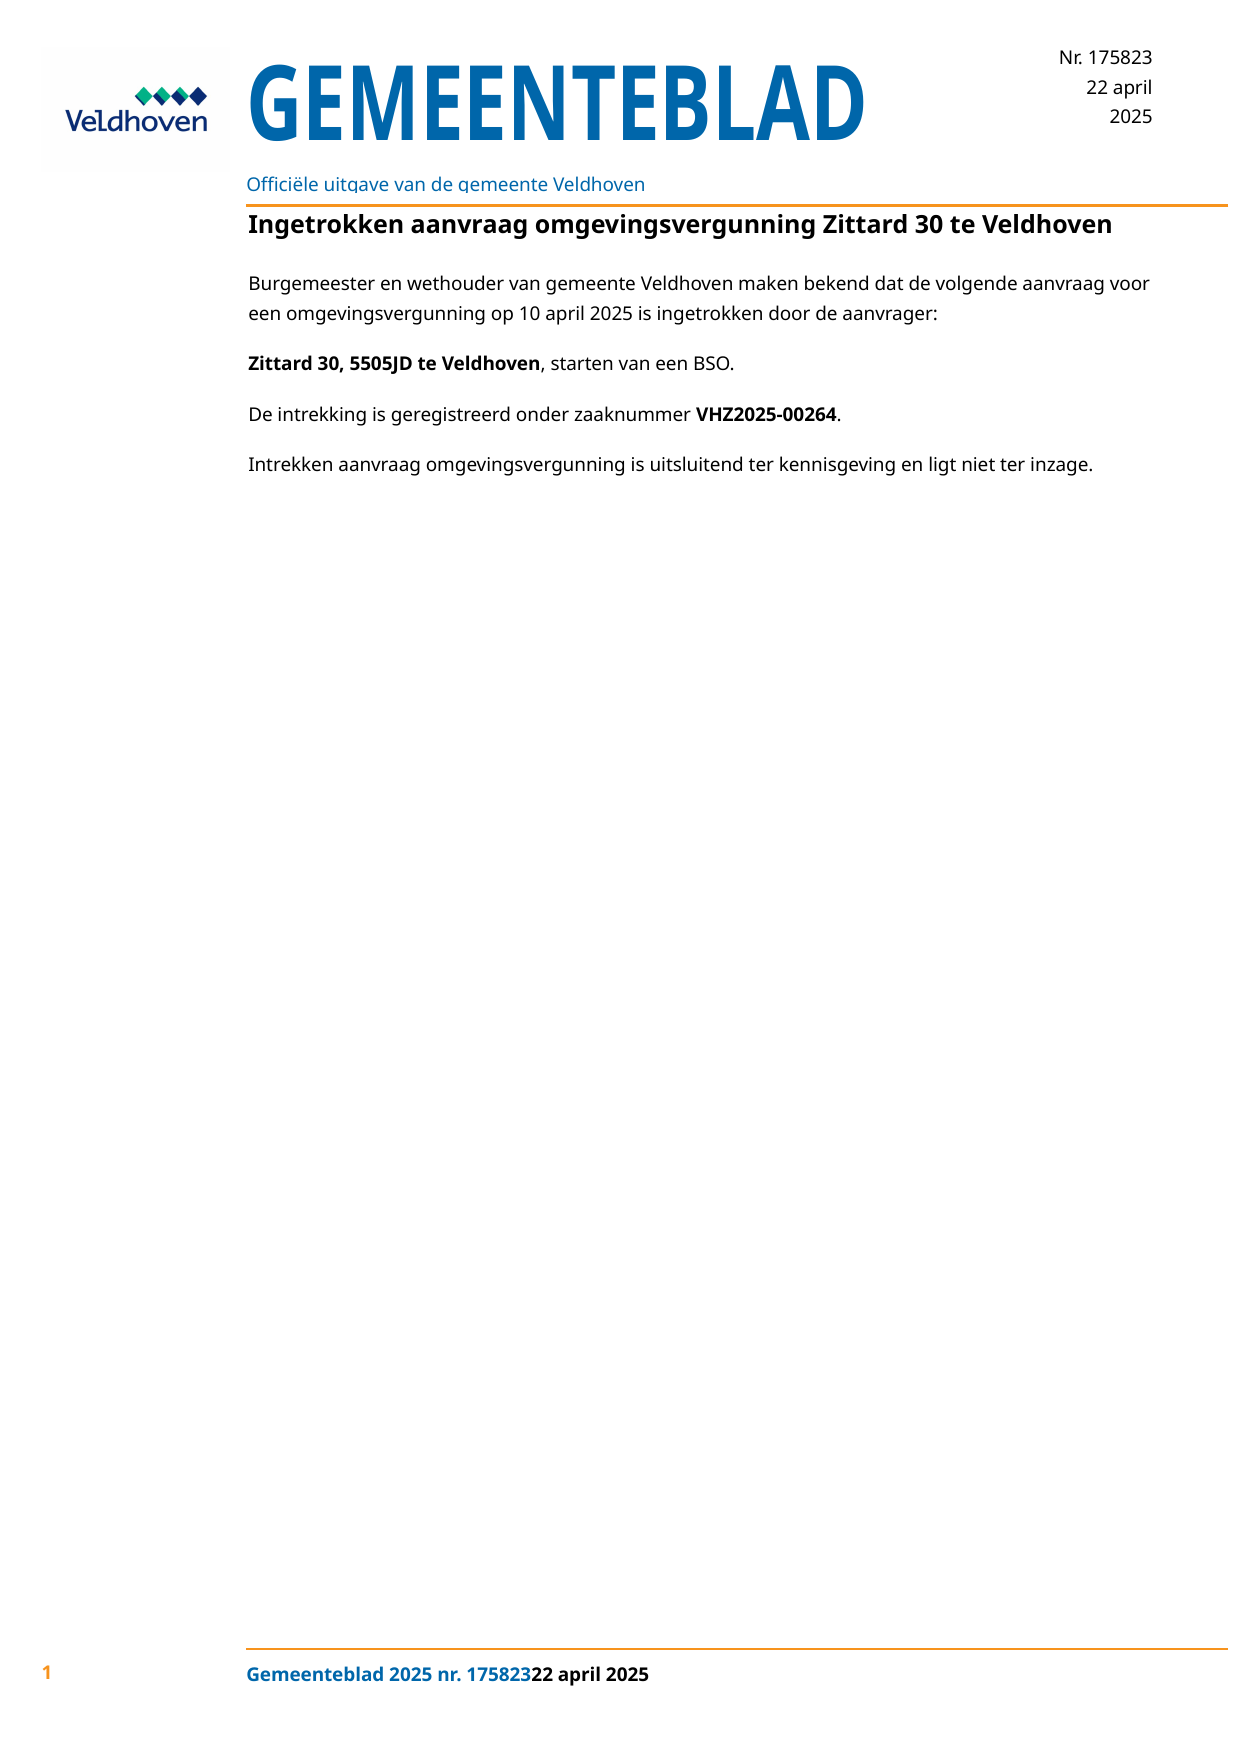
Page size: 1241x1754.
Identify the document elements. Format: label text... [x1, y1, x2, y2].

text De intrekking is geregistreerd onder zaaknummer VHZ2025-00264. [248, 401, 1152, 426]
text Burgemeester en wethouder van gemeente Veldhoven maken bekend dat de volgende aanvraag voor een omgevingsvergunning op 10 april 2025 is ingetrokken door de aanvrager: [248, 270, 1152, 326]
text Ingetrokken aanvraag omgevingsvergunning Zittard 30 te Veldhoven [248, 207, 1152, 241]
text Intrekken aanvraag omgevingsvergunning is uitsluitend ter kennisgeving en ligt niet ter inzage. [248, 451, 1152, 477]
text Zittard 30, 5505JD te Veldhoven, starten van een BSO. [248, 350, 1152, 376]
picture [41, 47, 231, 172]
